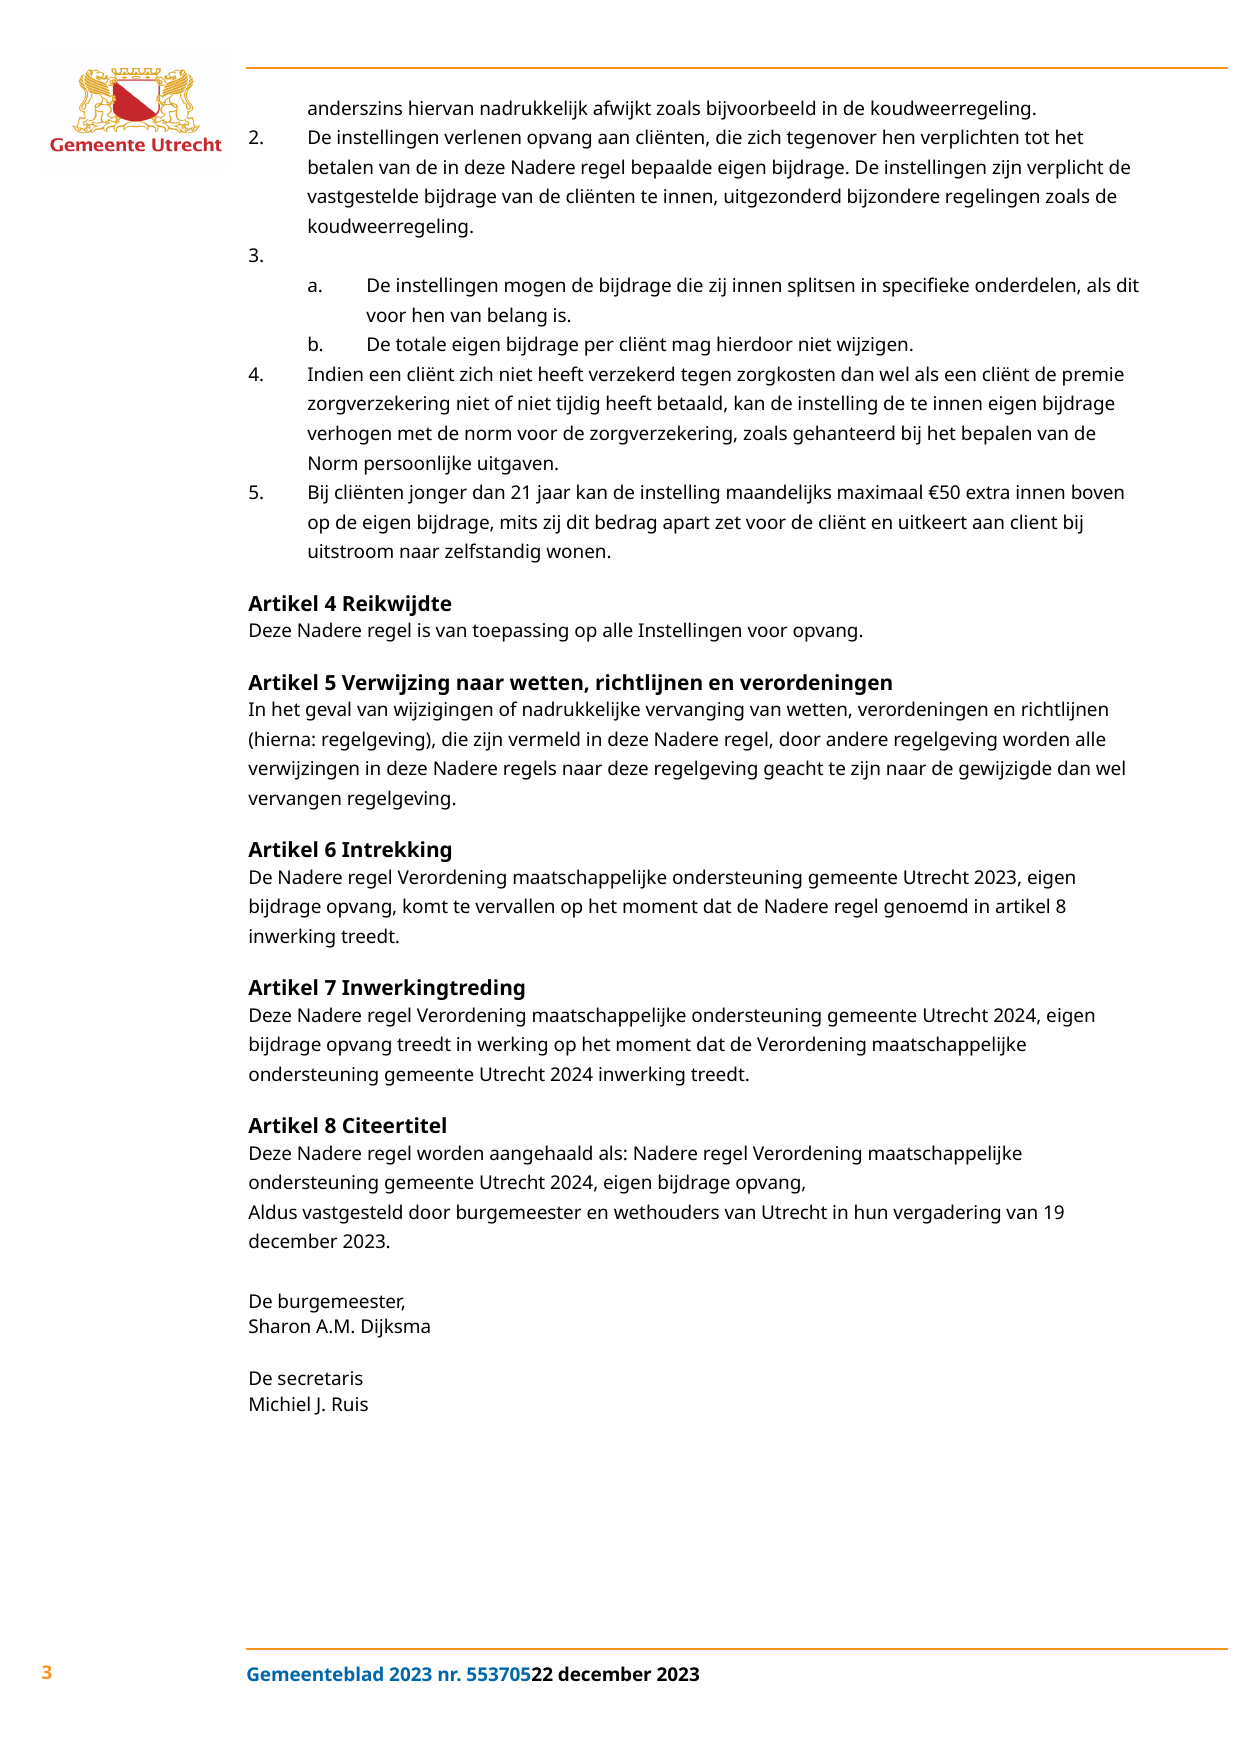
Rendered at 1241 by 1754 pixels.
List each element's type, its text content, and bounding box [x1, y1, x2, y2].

list De totale eigen bijdrage per cliënt mag hierdoor niet wijzigen. [307, 331, 1152, 357]
text De burgemeester, [248, 1288, 1152, 1313]
text De secretaris [248, 1365, 1152, 1391]
list anderszins hiervan nadrukkelijk afwijkt zoals bijvoorbeeld in de koudweerregeling. [248, 95, 1152, 121]
text Sharon A.M. Dijksma [248, 1313, 1152, 1339]
picture [41, 47, 231, 172]
text De Nadere regel Verordening maatschappelijke ondersteuning gemeente Utrecht 2023, eigen bijdrage opvang, komt te vervallen op het moment dat de Nadere regel genoemd in artikel 8 inwerking treedt. [248, 864, 1152, 949]
text Artikel 6 Intrekking [248, 835, 1152, 864]
list Indien een cliënt zich niet heeft verzekerd tegen zorgkosten dan wel als een cliënt de premie zorgverzekering niet of niet tijdig heeft betaald, kan de instelling de te innen eigen bijdrage verhogen met de norm voor de zorgverzekering, zoals gehanteerd bij het bepalen van de Norm persoonlijke uitgaven. [248, 361, 1152, 476]
text Michiel J. Ruis [248, 1391, 1152, 1416]
list De instellingen verlenen opvang aan cliënten, die zich tegenover hen verplichten tot het betalen van de in deze Nadere regel bepaalde eigen bijdrage. De instellingen zijn verplicht de vastgestelde bijdrage van de cliënten te innen, uitgezonderd bijzondere regelingen zoals de koudweerregeling. [248, 124, 1152, 239]
text Artikel 4 Reikwijdte [248, 589, 1152, 617]
text Artikel 7 Inwerkingtreding [248, 973, 1152, 1002]
list Bij cliënten jonger dan 21 jaar kan de instelling maandelijks maximaal €50 extra innen boven op de eigen bijdrage, mits zij dit bedrag apart zet voor de cliënt en uitkeert aan client bij uitstroom naar zelfstandig wonen. [248, 479, 1152, 564]
text Deze Nadere regel Verordening maatschappelijke ondersteuning gemeente Utrecht 2024, eigen bijdrage opvang treedt in werking op het moment dat de Verordening maatschappelijke ondersteuning gemeente Utrecht 2024 inwerking treedt. [248, 1002, 1152, 1087]
text Aldus vastgesteld door burgemeester en wethouders van Utrecht in hun vergadering van 19 december 2023. [248, 1199, 1152, 1254]
text Artikel 5 Verwijzing naar wetten, richtlijnen en verordeningen [248, 668, 1152, 696]
list De instellingen mogen de bijdrage die zij innen splitsen in specifieke onderdelen, als dit voor hen van belang is. [307, 272, 1152, 328]
text Deze Nadere regel is van toepassing op alle Instellingen voor opvang. [248, 617, 1152, 643]
text Deze Nadere regel worden aangehaald als: Nadere regel Verordening maatschappelijke ondersteuning gemeente Utrecht 2024, eigen bijdrage opvang, [248, 1140, 1152, 1195]
text Artikel 8 Citeertitel [248, 1111, 1152, 1140]
text In het geval van wijzigingen of nadrukkelijke vervanging van wetten, verordeningen en richtlijnen (hierna: regelgeving), die zijn vermeld in deze Nadere regel, door andere regelgeving worden alle verwijzingen in deze Nadere regels naar deze regelgeving geacht te zijn naar de gewijzigde dan wel vervangen regelgeving. [248, 696, 1152, 811]
